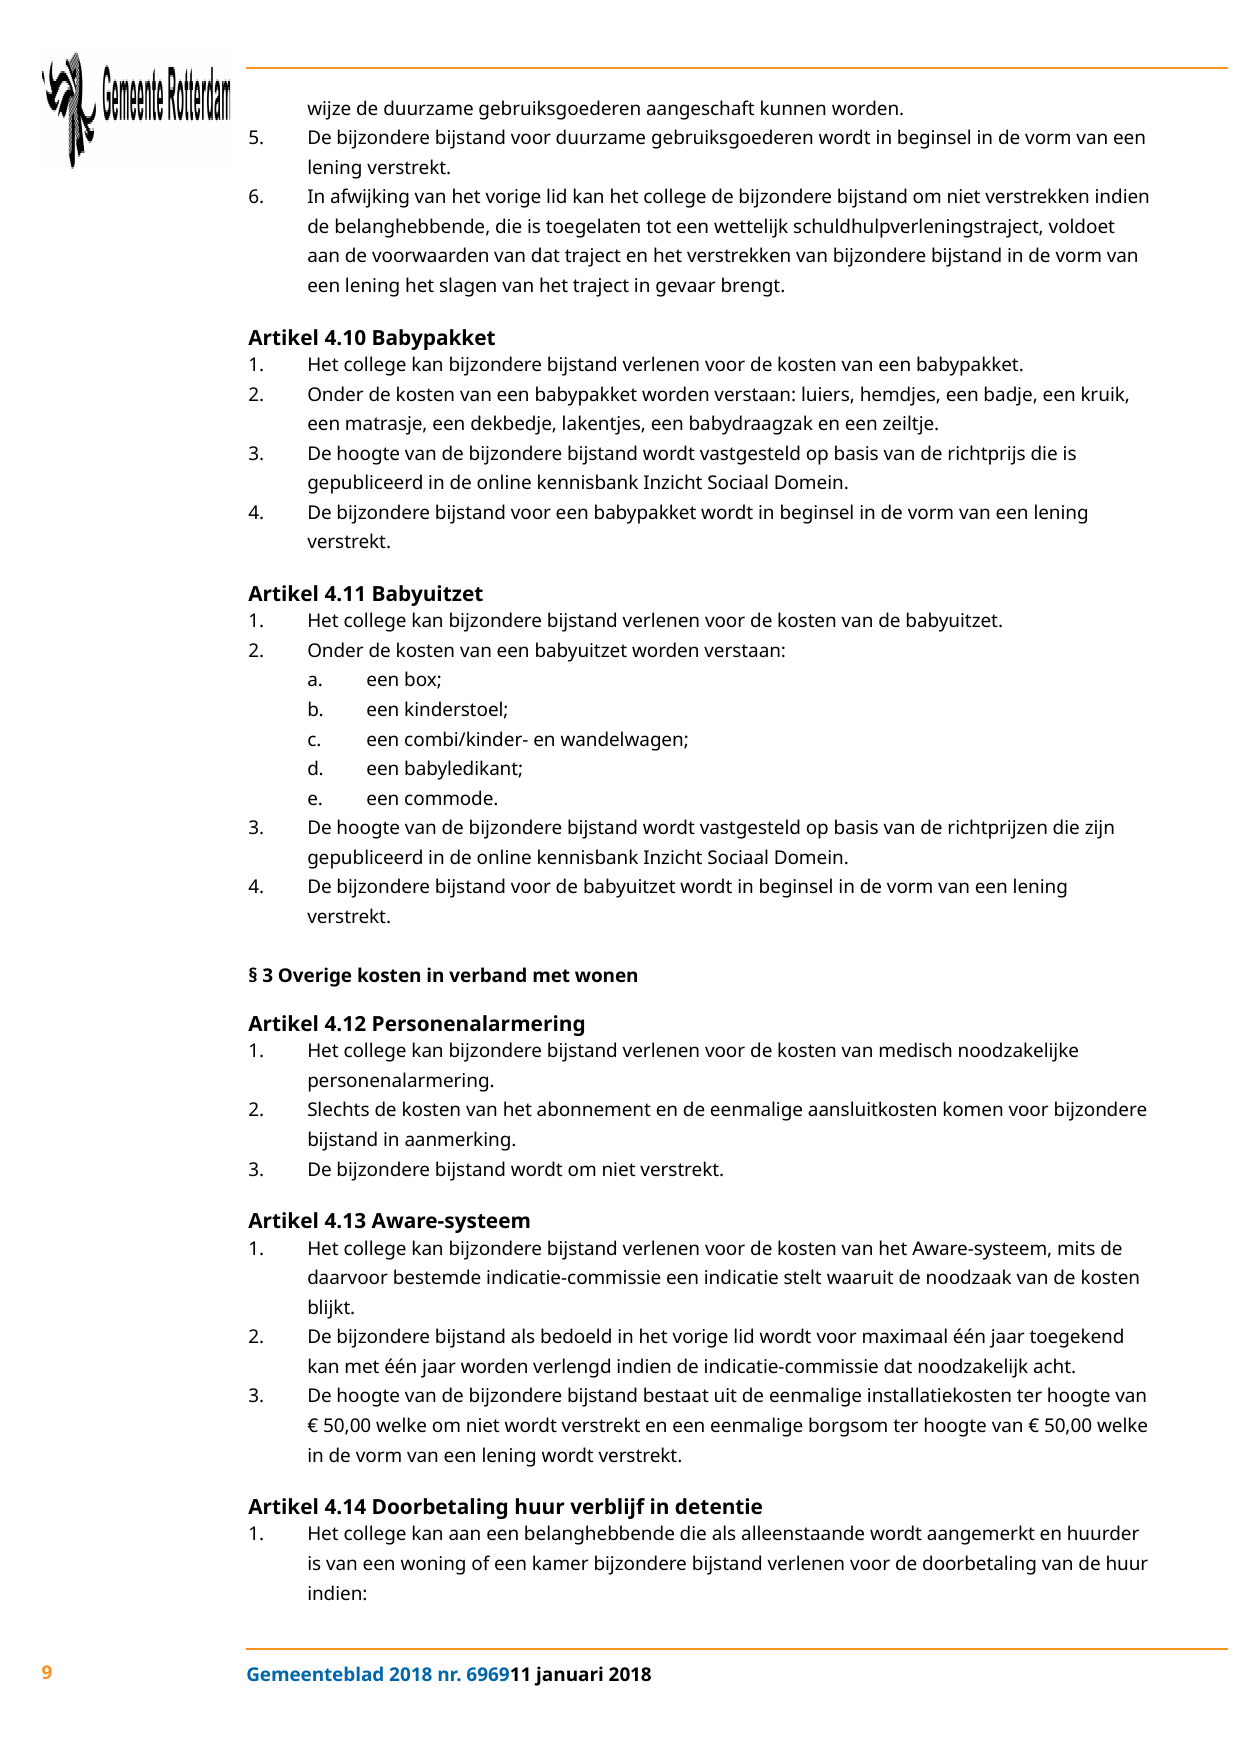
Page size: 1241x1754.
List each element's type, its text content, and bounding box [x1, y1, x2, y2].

list Het college kan bijzondere bijstand verlenen voor de kosten van het Aware-systeem, mits de daarvoor bestemde indicatie-commissie een indicatie stelt waaruit de noodzaak van de kosten blijkt. [248, 1235, 1152, 1319]
list De bijzondere bijstand voor een babypakket wordt in beginsel in de vorm van een lening verstrekt. [248, 499, 1152, 554]
list De hoogte van de bijzondere bijstand bestaat uit de eenmalige installatiekosten ter hoogte van € 50,00 welke om niet wordt verstrekt en een eenmalige borgsom ter hoogte van € 50,00 welke in de vorm van een lening wordt verstrekt. [248, 1383, 1152, 1467]
list De hoogte van de bijzondere bijstand wordt vastgesteld op basis van de richtprijzen die zijn gepubliceerd in de online kennisbank Inzicht Sociaal Domein. [248, 814, 1152, 870]
list Het college kan bijzondere bijstand verlenen voor de kosten van een babypakket. [248, 351, 1152, 377]
list De hoogte van de bijzondere bijstand wordt vastgesteld op basis van de richtprijs die is gepubliceerd in de online kennisbank Inzicht Sociaal Domein. [248, 440, 1152, 495]
list Het college kan bijzondere bijstand verlenen voor de kosten van de babyuitzet. [248, 607, 1152, 633]
text Artikel 4.14 Doorbetaling huur verblijf in detentie [248, 1492, 1152, 1521]
list wijze de duurzame gebruiksgoederen aangeschaft kunnen worden. [248, 95, 1152, 121]
list een commode. [307, 785, 1152, 811]
picture [41, 47, 231, 172]
list Onder de kosten van een babypakket worden verstaan: luiers, hemdjes, een badje, een kruik, een matrasje, een dekbedje, lakentjes, een babydraagzak en een zeiltje. [248, 381, 1152, 436]
list In afwijking van het vorige lid kan het college de bijzondere bijstand om niet verstrekken indien de belanghebbende, die is toegelaten tot een wettelijk schuldhulpverleningstraject, voldoet aan de voorwaarden van dat traject en het verstrekken van bijzondere bijstand in de vorm van een lening het slagen van het traject in gevaar brengt. [248, 183, 1152, 298]
text Artikel 4.12 Personenalarmering [248, 1009, 1152, 1037]
list De bijzondere bijstand wordt om niet verstrekt. [248, 1156, 1152, 1182]
text Artikel 4.10 Babypakket [248, 323, 1152, 351]
text Artikel 4.11 Babyuitzet [248, 579, 1152, 607]
list Onder de kosten van een babyuitzet worden verstaan: [248, 637, 1152, 663]
list Het college kan bijzondere bijstand verlenen voor de kosten van medisch noodzakelijke personenalarmering. [248, 1037, 1152, 1093]
list een kinderstoel; [307, 696, 1152, 722]
list een combi/kinder- en wandelwagen; [307, 726, 1152, 752]
list De bijzondere bijstand als bedoeld in het vorige lid wordt voor maximaal één jaar toegekend kan met één jaar worden verlengd indien de indicatie-commissie dat noodzakelijk acht. [248, 1323, 1152, 1379]
list Het college kan aan een belanghebbende die als alleenstaande wordt aangemerkt en huurder is van een woning of een kamer bijzondere bijstand verlenen voor de doorbetaling van de huur indien: [248, 1521, 1152, 1606]
list De bijzondere bijstand voor duurzame gebruiksgoederen wordt in beginsel in de vorm van een lening verstrekt. [248, 124, 1152, 180]
list een box; [307, 667, 1152, 692]
text Artikel 4.13 Aware-systeem [248, 1206, 1152, 1235]
text § 3 Overige kosten in verband met wonen [248, 962, 1152, 988]
list Slechts de kosten van het abonnement en de eenmalige aansluitkosten komen voor bijzondere bijstand in aanmerking. [248, 1097, 1152, 1152]
list De bijzondere bijstand voor de babyuitzet wordt in beginsel in de vorm van een lening verstrekt. [248, 874, 1152, 929]
list een babyledikant; [307, 755, 1152, 781]
